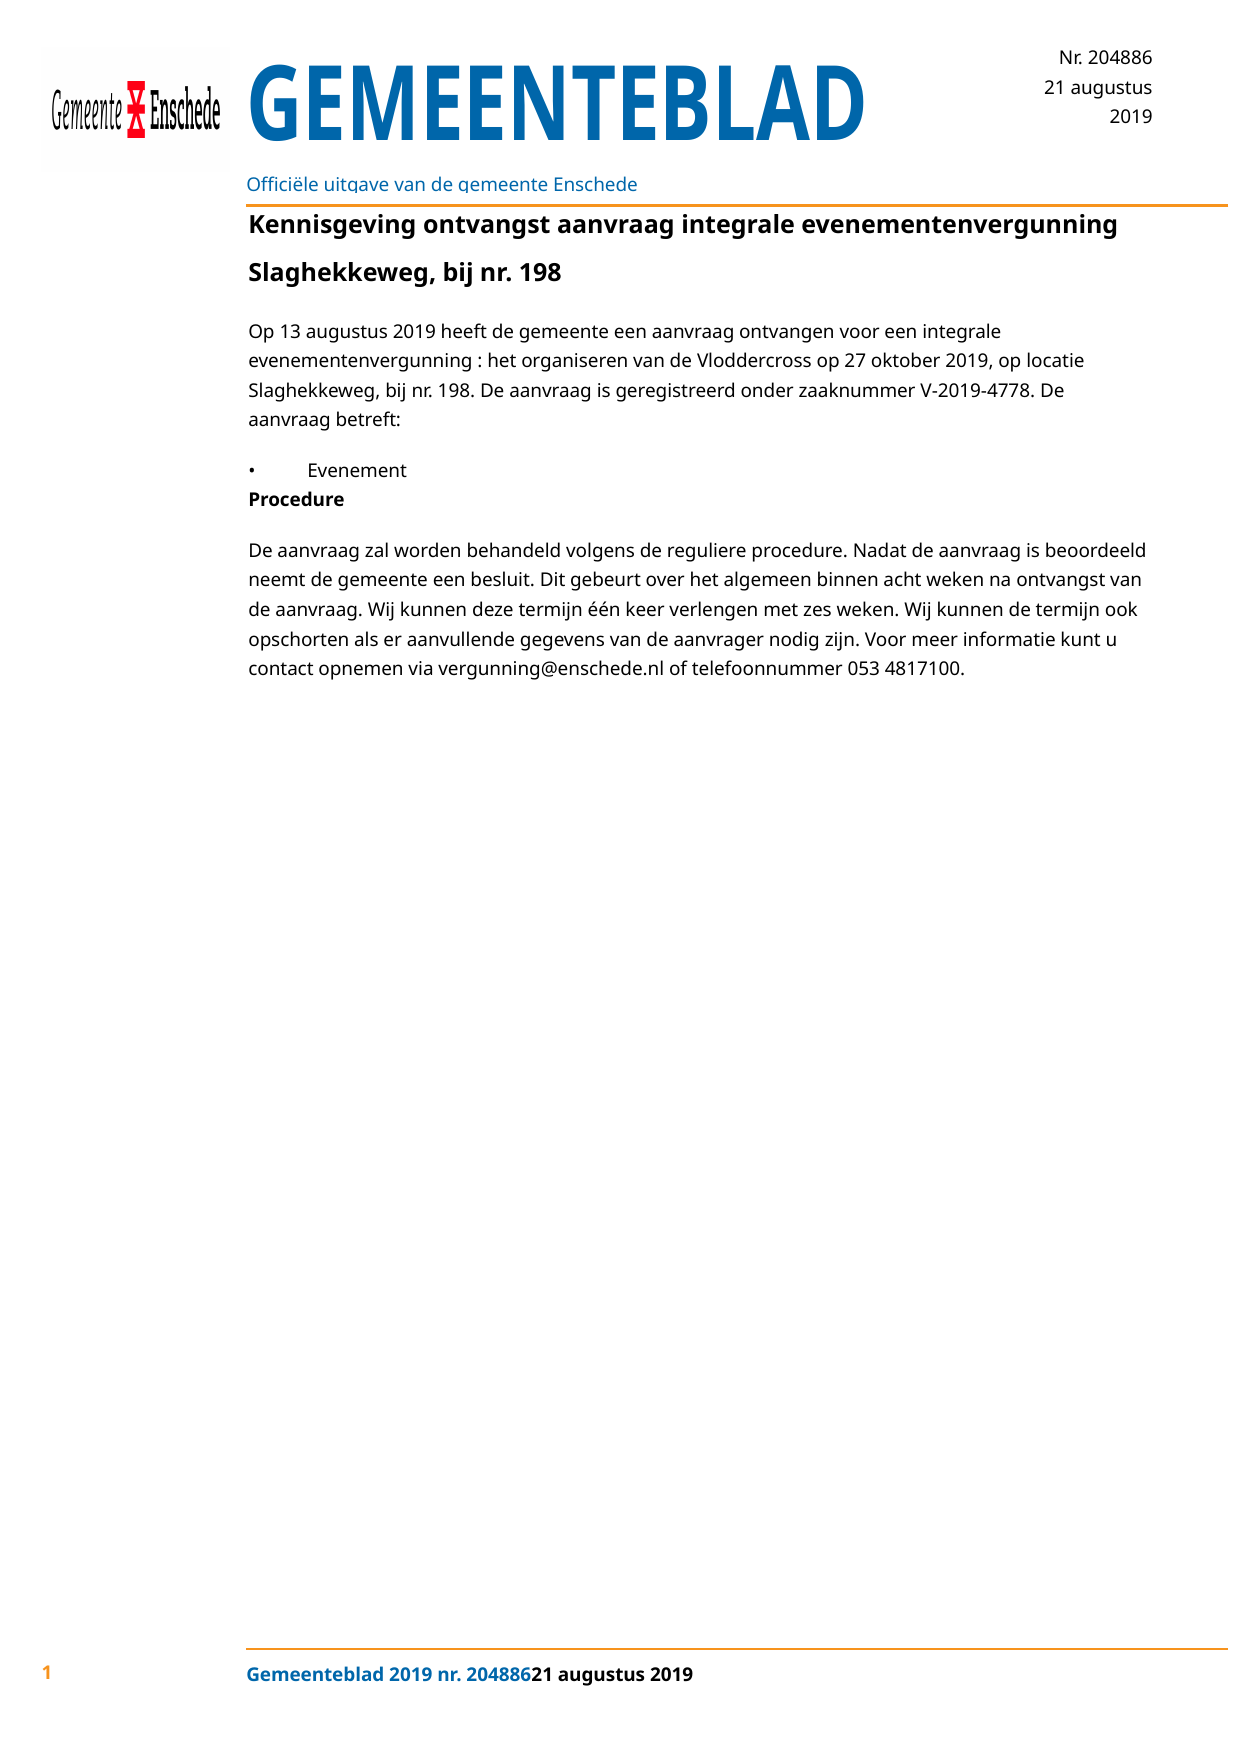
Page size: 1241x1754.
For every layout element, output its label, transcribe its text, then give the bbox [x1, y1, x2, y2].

text Op 13 augustus 2019 heeft de gemeente een aanvraag ontvangen voor een integrale evenementenvergunning : het organiseren van de Vloddercross op 27 oktober 2019, op locatie Slaghekkeweg, bij nr. 198. De aanvraag is geregistreerd onder zaaknummer V-2019-4778. De aanvraag betreft: [248, 318, 1152, 432]
picture [41, 47, 231, 172]
list Evenement [248, 457, 1152, 483]
text Procedure [248, 487, 1152, 512]
text Kennisgeving ontvangst aanvraag integrale evenementenvergunning Slaghekkeweg, bij nr. 198 [248, 207, 1152, 288]
text De aanvraag zal worden behandeld volgens de reguliere procedure. Nadat de aanvraag is beoordeeld neemt de gemeente een besluit. Dit gebeurt over het algemeen binnen acht weken na ontvangst van de aanvraag. Wij kunnen deze termijn één keer verlengen met zes weken. Wij kunnen de termijn ook opschorten als er aanvullende gegevens van de aanvrager nodig zijn. Voor meer informatie kunt u contact opnemen via vergunning@enschede.nl of telefoonnummer 053 4817100. [248, 537, 1152, 681]
